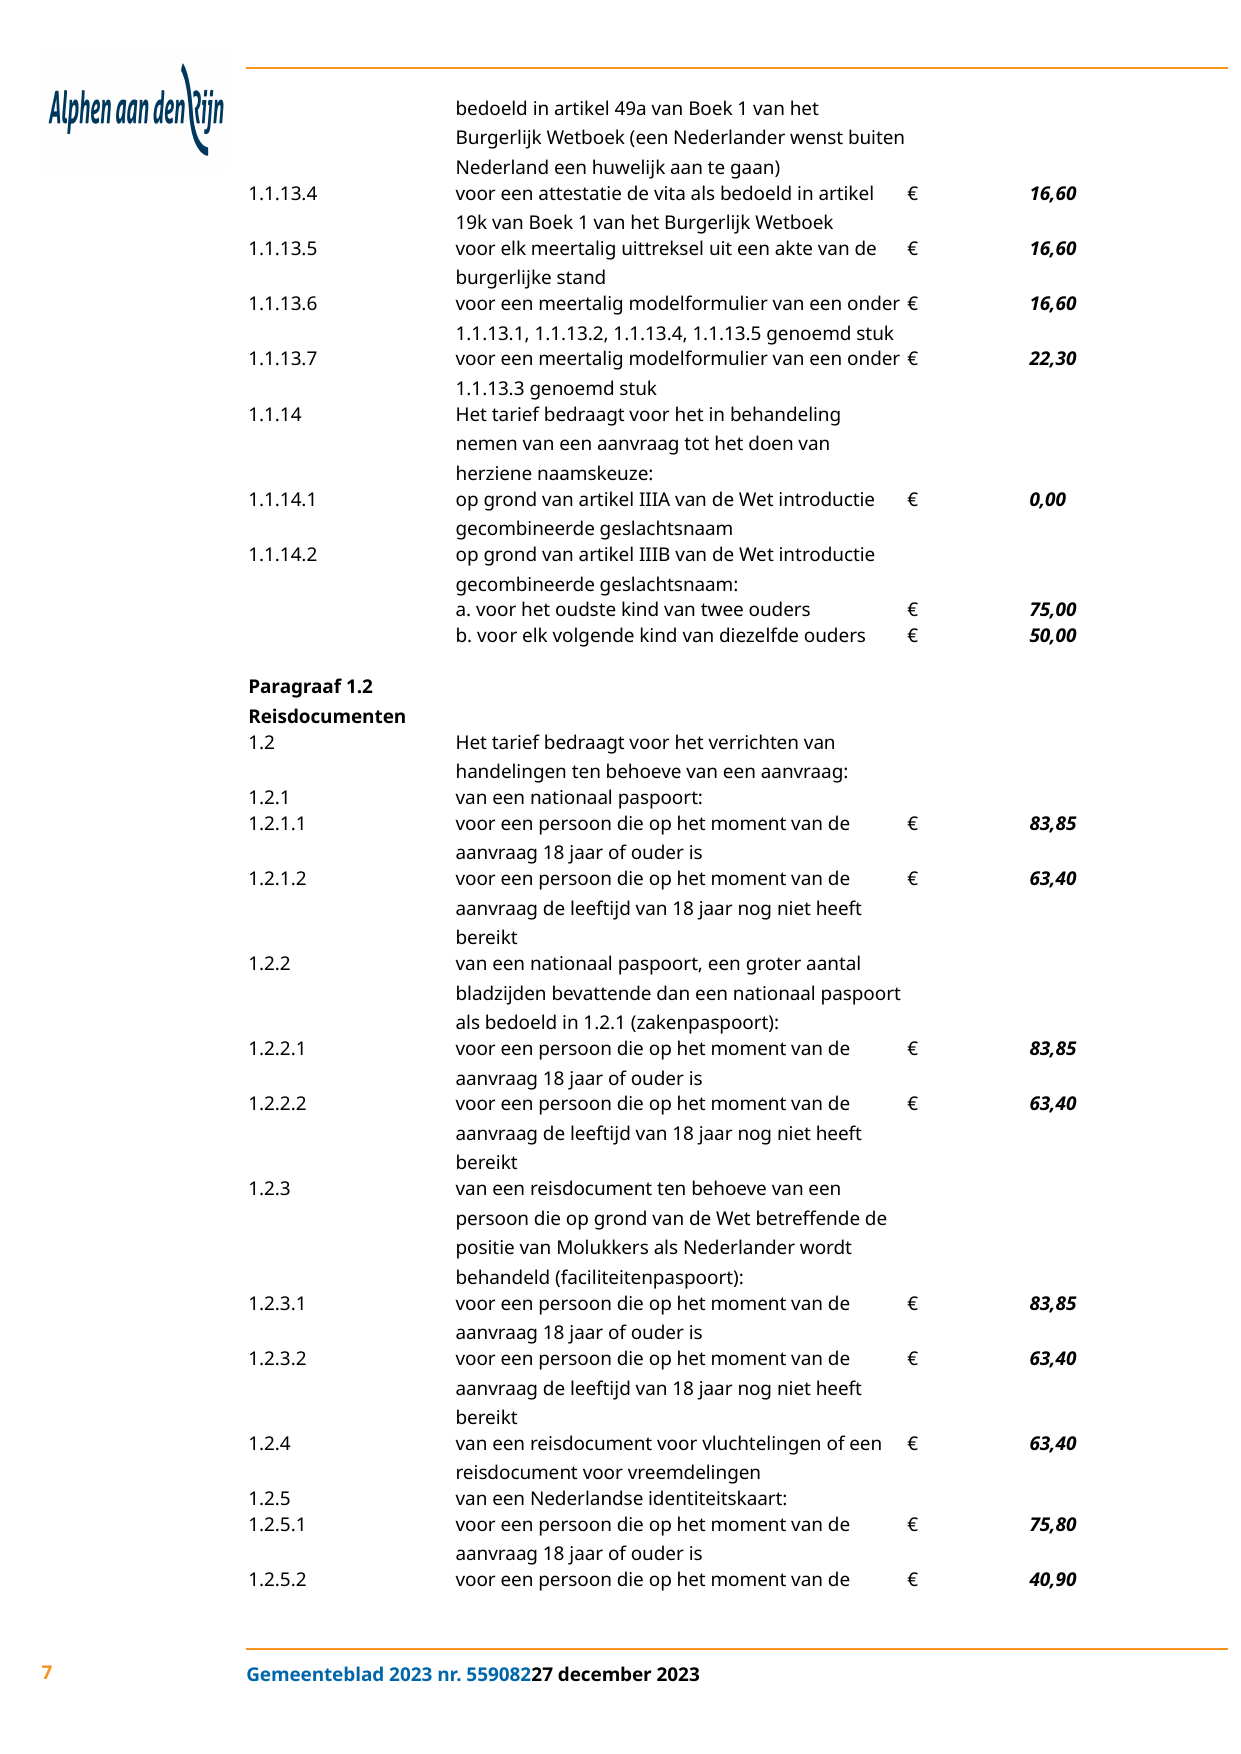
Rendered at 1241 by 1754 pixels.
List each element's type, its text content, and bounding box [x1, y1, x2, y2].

table_cell [248, 622, 455, 648]
table_cell 1.2.5.1 [248, 1511, 455, 1566]
table_cell 1.1.14 [248, 401, 455, 486]
table_cell € [907, 1430, 1029, 1485]
table_cell van een reisdocument ten behoeve van een persoon die op grond van de Wet betreffende de positie van Molukkers als Nederlander wordt behandeld (faciliteitenpaspoort): [455, 1175, 907, 1290]
table_cell € [907, 1566, 1029, 1592]
table_cell [907, 648, 1029, 674]
table_cell 75,80 [1029, 1511, 1152, 1566]
table_cell van een reisdocument voor vluchtelingen of een reisdocument voor vreemdelingen [455, 1430, 907, 1485]
table_cell [1029, 541, 1152, 596]
table_cell [907, 541, 1029, 596]
table_cell b. voor elk volgende kind van diezelfde ouders [455, 622, 907, 648]
table_cell [248, 95, 455, 180]
table_cell voor een persoon die op het moment van de aanvraag 18 jaar of ouder is [455, 1511, 907, 1566]
table_cell 1.2 [248, 729, 455, 784]
table_cell € [907, 596, 1029, 622]
table_cell voor een persoon die op het moment van de aanvraag 18 jaar of ouder is [455, 1290, 907, 1345]
table_cell € [907, 622, 1029, 648]
table_cell 16,60 [1029, 235, 1152, 290]
table_cell voor een persoon die op het moment van de [455, 1566, 907, 1592]
table_cell 1.2.4 [248, 1430, 455, 1485]
table_cell 40,90 [1029, 1566, 1152, 1592]
table_cell 1.2.2 [248, 950, 455, 1035]
table_cell 1.2.1.2 [248, 865, 455, 950]
table_cell voor een meertalig modelformulier van een onder 1.1.13.3 genoemd stuk [455, 346, 907, 401]
table_cell 63,40 [1029, 1430, 1152, 1485]
table_cell € [907, 1290, 1029, 1345]
table_cell 83,85 [1029, 1290, 1152, 1345]
table_cell [1029, 401, 1152, 486]
table_cell [907, 1175, 1029, 1290]
table_cell 75,00 [1029, 596, 1152, 622]
table_cell van een nationaal paspoort: [455, 784, 907, 810]
table_cell [1029, 1485, 1152, 1511]
table_cell 63,40 [1029, 1345, 1152, 1430]
table_cell € [907, 865, 1029, 950]
table_cell [1029, 674, 1152, 729]
table_cell bedoeld in artikel 49a van Boek 1 van het Burgerlijk Wetboek (een Nederlander wenst buiten Nederland een huwelijk aan te gaan) [455, 95, 907, 180]
table_cell Het tarief bedraagt voor het verrichten van handelingen ten behoeve van een aanvraag: [455, 729, 907, 784]
table_cell van een nationaal paspoort, een groter aantal bladzijden bevattende dan een nationaal paspoort als bedoeld in 1.2.1 (zakenpaspoort): [455, 950, 907, 1035]
table_cell € [907, 180, 1029, 235]
picture [41, 47, 231, 172]
table_cell 83,85 [1029, 1035, 1152, 1090]
table_cell 1.1.13.4 [248, 180, 455, 235]
table_cell 1.2.3.2 [248, 1345, 455, 1430]
table_cell voor een persoon die op het moment van de aanvraag 18 jaar of ouder is [455, 1035, 907, 1090]
table_cell € [907, 346, 1029, 401]
table_cell 1.1.14.1 [248, 486, 455, 541]
table_cell 1.2.3 [248, 1175, 455, 1290]
table_cell [455, 648, 907, 674]
table_cell [907, 674, 1029, 729]
table_cell 1.2.2.1 [248, 1035, 455, 1090]
table_cell [455, 674, 907, 729]
table_cell [907, 950, 1029, 1035]
table_cell 1.2.2.2 [248, 1090, 455, 1175]
table_cell voor een persoon die op het moment van de aanvraag de leeftijd van 18 jaar nog niet heeft bereikt [455, 1090, 907, 1175]
table_cell 1.1.14.2 [248, 541, 455, 596]
table_cell [907, 784, 1029, 810]
table_cell Paragraaf 1.2 Reisdocumenten [248, 674, 455, 729]
table_cell [1029, 95, 1152, 180]
table_cell € [907, 235, 1029, 290]
table_cell a. voor het oudste kind van twee ouders [455, 596, 907, 622]
table_cell voor een persoon die op het moment van de aanvraag de leeftijd van 18 jaar nog niet heeft bereikt [455, 1345, 907, 1430]
table_cell € [907, 810, 1029, 865]
table_cell van een Nederlandse identiteitskaart: [455, 1485, 907, 1511]
table_cell [248, 648, 455, 674]
table_cell 1.2.5.2 [248, 1566, 455, 1592]
table_cell [907, 1485, 1029, 1511]
table_cell 16,60 [1029, 290, 1152, 346]
table_cell 83,85 [1029, 810, 1152, 865]
table_cell 1.2.5 [248, 1485, 455, 1511]
table_cell 1.2.1 [248, 784, 455, 810]
table_cell 63,40 [1029, 865, 1152, 950]
table_cell [1029, 950, 1152, 1035]
table_cell € [907, 486, 1029, 541]
table_cell 22,30 [1029, 346, 1152, 401]
table_cell [907, 95, 1029, 180]
table_cell voor een persoon die op het moment van de aanvraag 18 jaar of ouder is [455, 810, 907, 865]
table_cell 50,00 [1029, 622, 1152, 648]
table_cell [1029, 729, 1152, 784]
table_cell [907, 729, 1029, 784]
table_cell 1.2.1.1 [248, 810, 455, 865]
table_cell € [907, 1511, 1029, 1566]
table_cell voor een persoon die op het moment van de aanvraag de leeftijd van 18 jaar nog niet heeft bereikt [455, 865, 907, 950]
table_cell voor een attestatie de vita als bedoeld in artikel 19k van Boek 1 van het Burgerlijk Wetboek [455, 180, 907, 235]
table_cell 16,60 [1029, 180, 1152, 235]
table_cell € [907, 1090, 1029, 1175]
table_cell op grond van artikel IIIB van de Wet introductie gecombineerde geslachtsnaam: [455, 541, 907, 596]
table_cell 1.1.13.5 [248, 235, 455, 290]
table_cell € [907, 1345, 1029, 1430]
table_cell € [907, 290, 1029, 346]
table_cell [248, 596, 455, 622]
table_cell 1.1.13.6 [248, 290, 455, 346]
table_cell 0,00 [1029, 486, 1152, 541]
table_cell 1.2.3.1 [248, 1290, 455, 1345]
table_cell voor elk meertalig uittreksel uit een akte van de burgerlijke stand [455, 235, 907, 290]
table_cell [1029, 784, 1152, 810]
table_cell € [907, 1035, 1029, 1090]
table_cell op grond van artikel IIIA van de Wet introductie gecombineerde geslachtsnaam [455, 486, 907, 541]
table_cell [907, 401, 1029, 486]
table_cell voor een meertalig modelformulier van een onder 1.1.13.1, 1.1.13.2, 1.1.13.4, 1.1.13.5 genoemd stuk [455, 290, 907, 346]
table_cell 63,40 [1029, 1090, 1152, 1175]
table_cell [1029, 648, 1152, 674]
table_cell Het tarief bedraagt voor het in behandeling nemen van een aanvraag tot het doen van herziene naamskeuze: [455, 401, 907, 486]
table_cell 1.1.13.7 [248, 346, 455, 401]
table_cell [1029, 1175, 1152, 1290]
